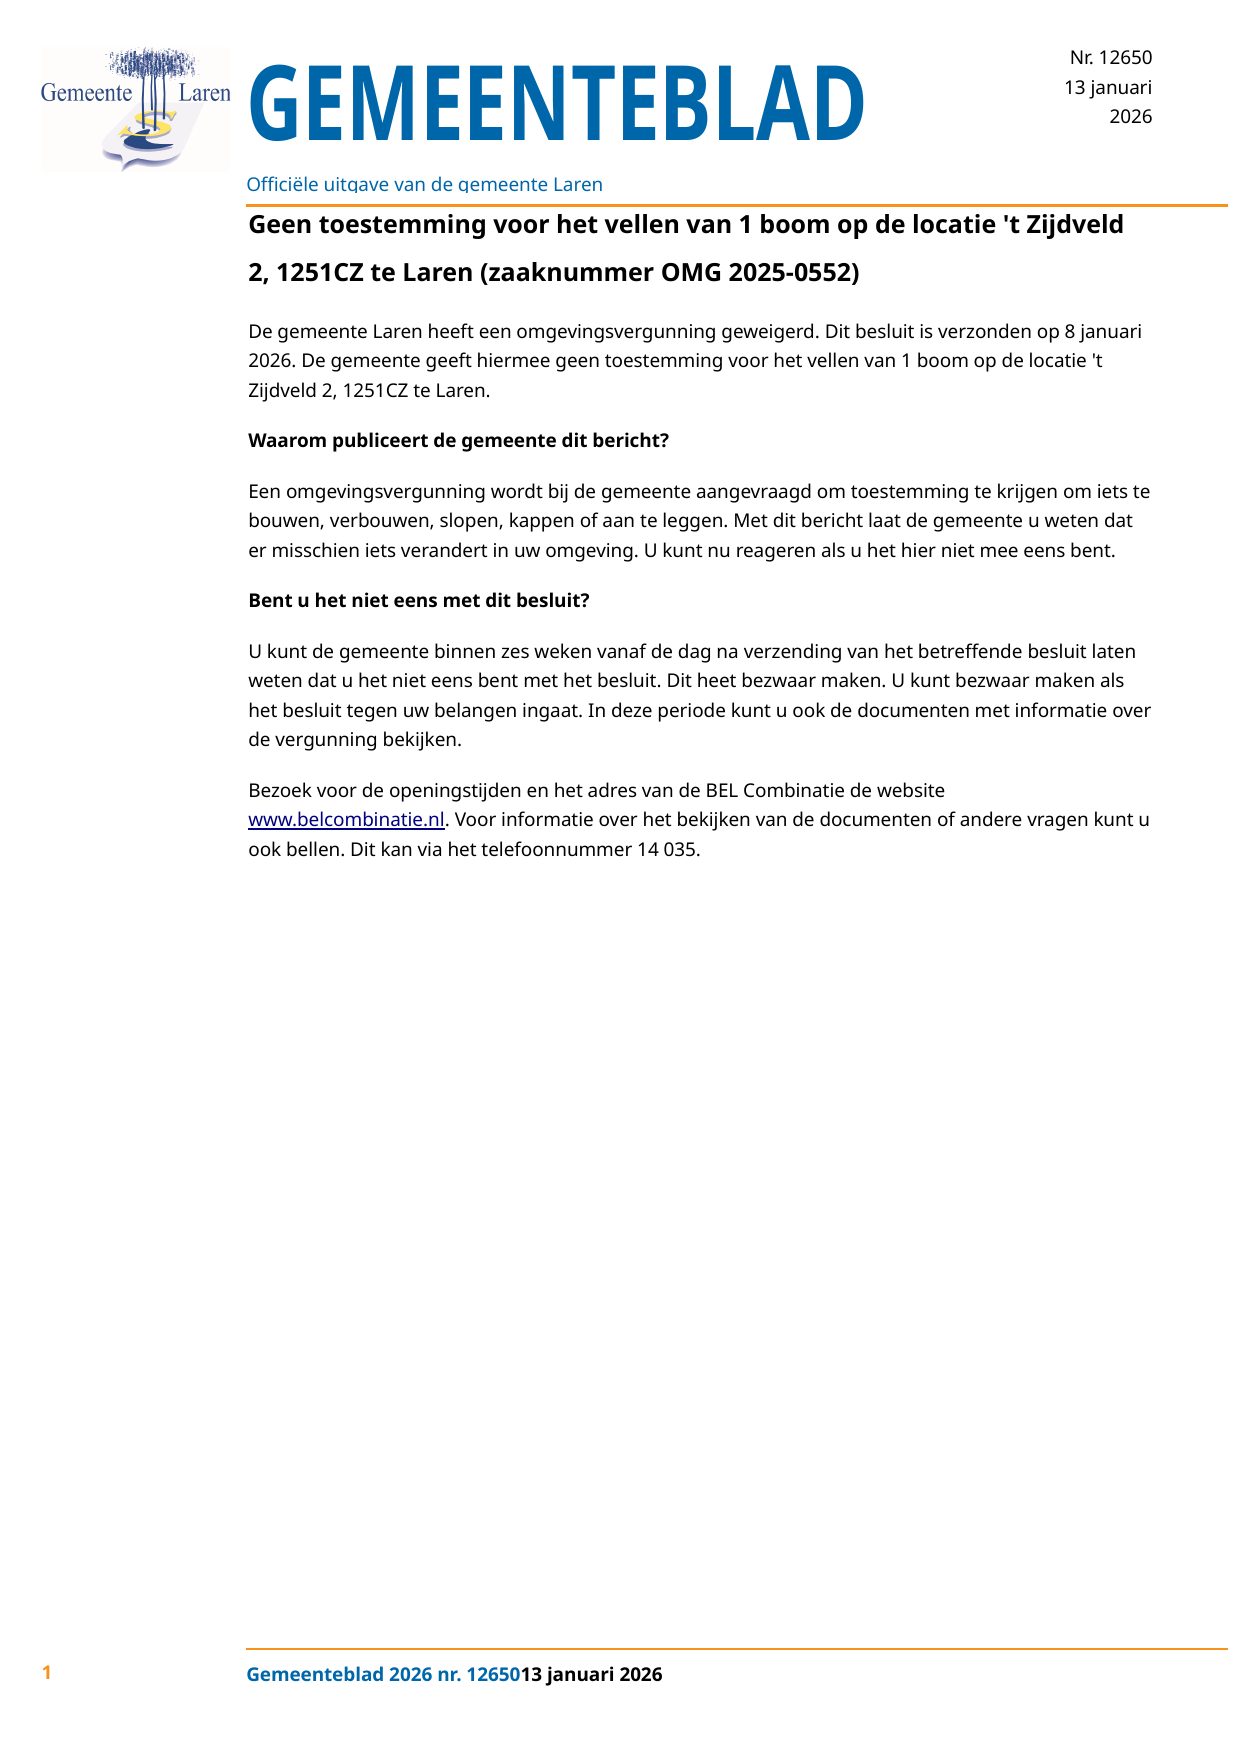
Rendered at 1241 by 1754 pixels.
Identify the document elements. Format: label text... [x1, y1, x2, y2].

text U kunt de gemeente binnen zes weken vanaf de dag na verzending van het betreffende besluit laten weten dat u het niet eens bent met het besluit. Dit heet bezwaar maken. U kunt bezwaar maken als het besluit tegen uw belangen ingaat. In deze periode kunt u ook de documenten met informatie over de vergunning bekijken. [248, 638, 1152, 752]
text Waarom publiceert de gemeente dit bericht? [248, 427, 1152, 453]
text Een omgevingsvergunning wordt bij de gemeente aangevraagd om toestemming te krijgen om iets te bouwen, verbouwen, slopen, kappen of aan te leggen. Met dit bericht laat de gemeente u weten dat er misschien iets verandert in uw omgeving. U kunt nu reageren als u het hier niet mee eens bent. [248, 478, 1152, 563]
picture [41, 47, 231, 172]
text Bezoek voor de openingstijden en het adres van de BEL Combinatie de website www.belcombinatie.nl. Voor informatie over het bekijken van de documenten of andere vragen kunt u ook bellen. Dit kan via het telefoonnummer 14 035. [248, 777, 1152, 862]
text Bent u het niet eens met dit besluit? [248, 587, 1152, 613]
text De gemeente Laren heeft een omgevingsvergunning geweigerd. Dit besluit is verzonden op 8 januari 2026. De gemeente geeft hiermee geen toestemming voor het vellen van 1 boom op de locatie 't Zijdveld 2, 1251CZ te Laren. [248, 318, 1152, 403]
text Geen toestemming voor het vellen van 1 boom op de locatie 't Zijdveld 2, 1251CZ te Laren (zaaknummer OMG 2025-0552) [248, 207, 1152, 288]
